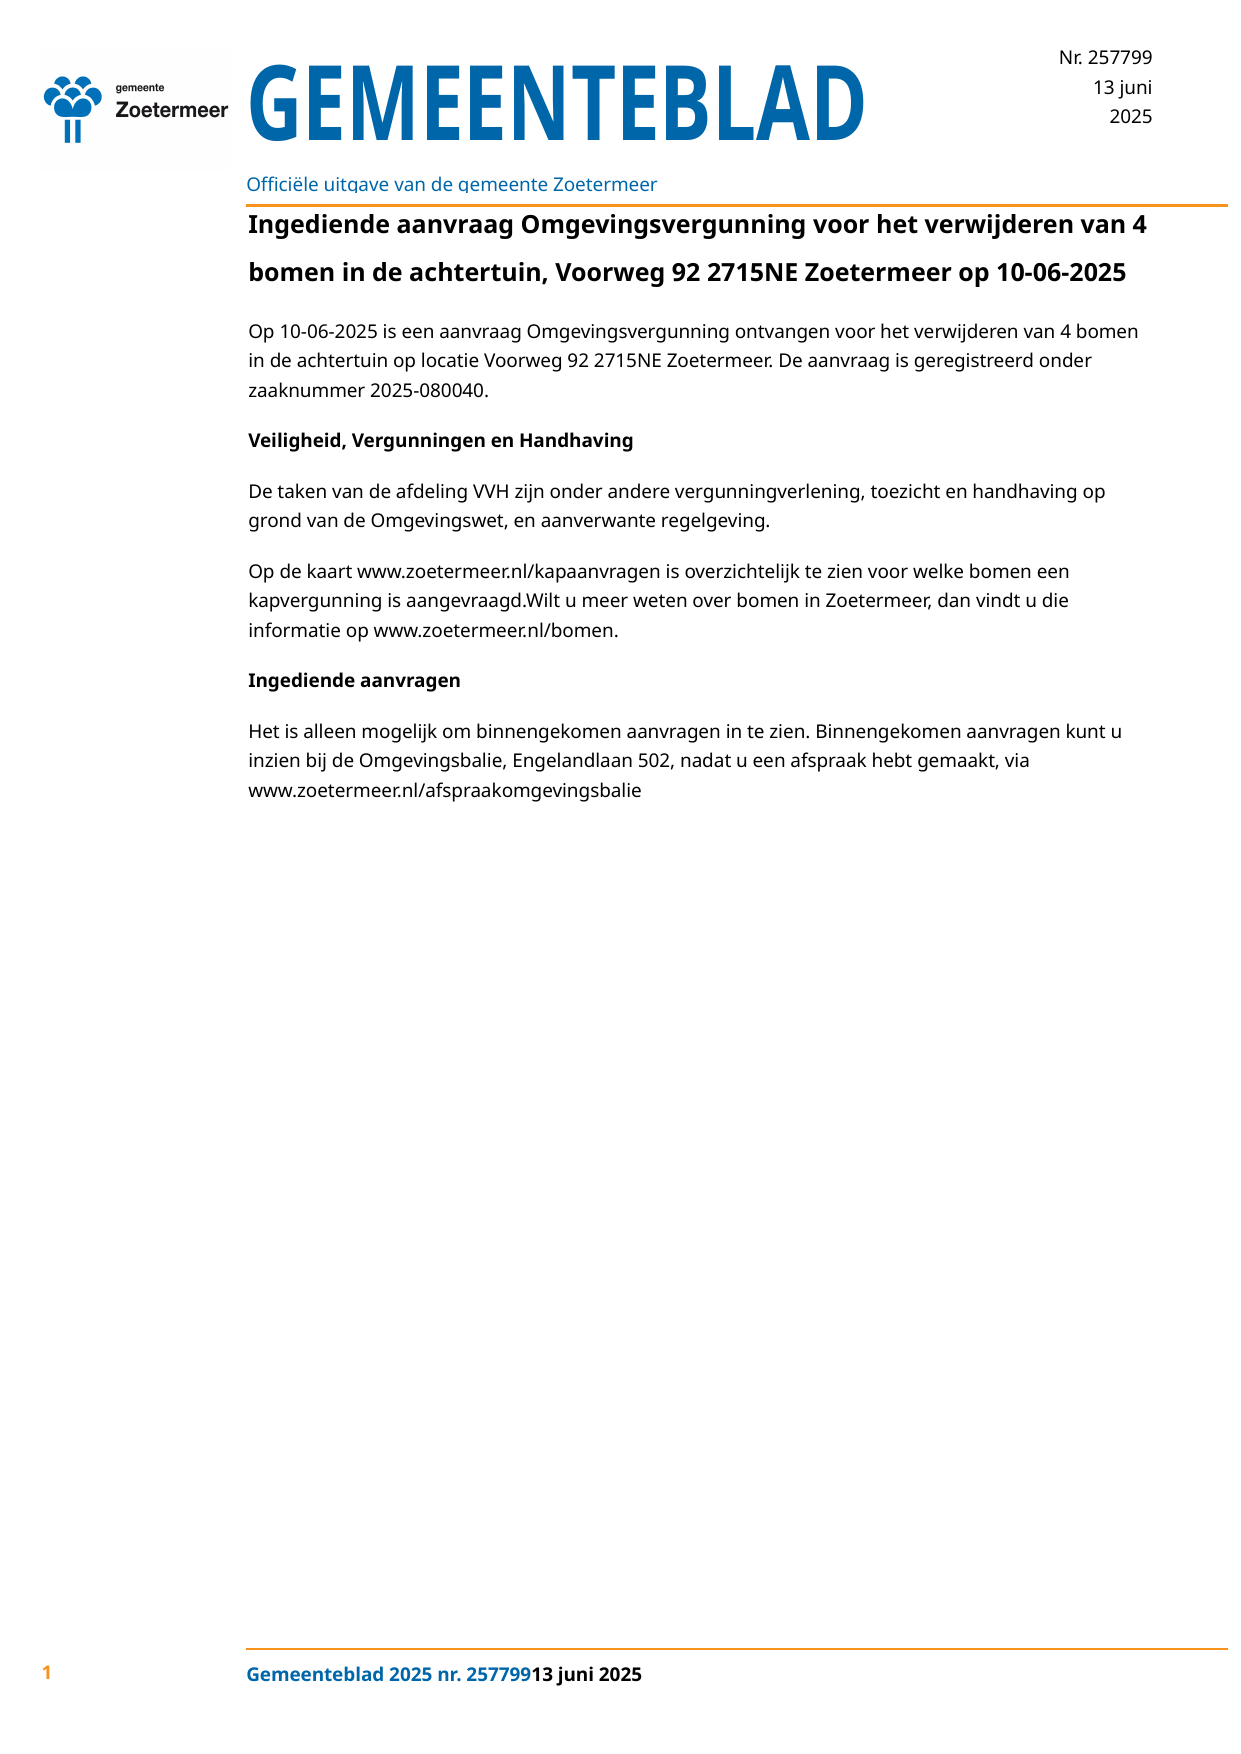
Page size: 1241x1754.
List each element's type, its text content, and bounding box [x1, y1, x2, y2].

text De taken van de afdeling VVH zijn onder andere vergunningverlening, toezicht en handhaving op grond van de Omgevingswet, en aanverwante regelgeving. [248, 478, 1152, 533]
text Op de kaart www.zoetermeer.nl/kapaanvragen is overzichtelijk te zien voor welke bomen een kapvergunning is aangevraagd.Wilt u meer weten over bomen in Zoetermeer, dan vindt u die informatie op www.zoetermeer.nl/bomen. [248, 558, 1152, 643]
text Ingediende aanvragen [248, 667, 1152, 693]
text Ingediende aanvraag Omgevingsvergunning voor het verwijderen van 4 bomen in de achtertuin, Voorweg 92 2715NE Zoetermeer op 10-06-2025 [248, 207, 1152, 288]
text Het is alleen mogelijk om binnengekomen aanvragen in te zien. Binnengekomen aanvragen kunt u inzien bij de Omgevingsbalie, Engelandlaan 502, nadat u een afspraak hebt gemaakt, via www.zoetermeer.nl/afspraakomgevingsbalie [248, 718, 1152, 803]
picture [41, 47, 231, 172]
text Op 10-06-2025 is een aanvraag Omgevingsvergunning ontvangen voor het verwijderen van 4 bomen in de achtertuin op locatie Voorweg 92 2715NE Zoetermeer. De aanvraag is geregistreerd onder zaaknummer 2025-080040. [248, 318, 1152, 403]
text Veiligheid, Vergunningen en Handhaving [248, 427, 1152, 453]
